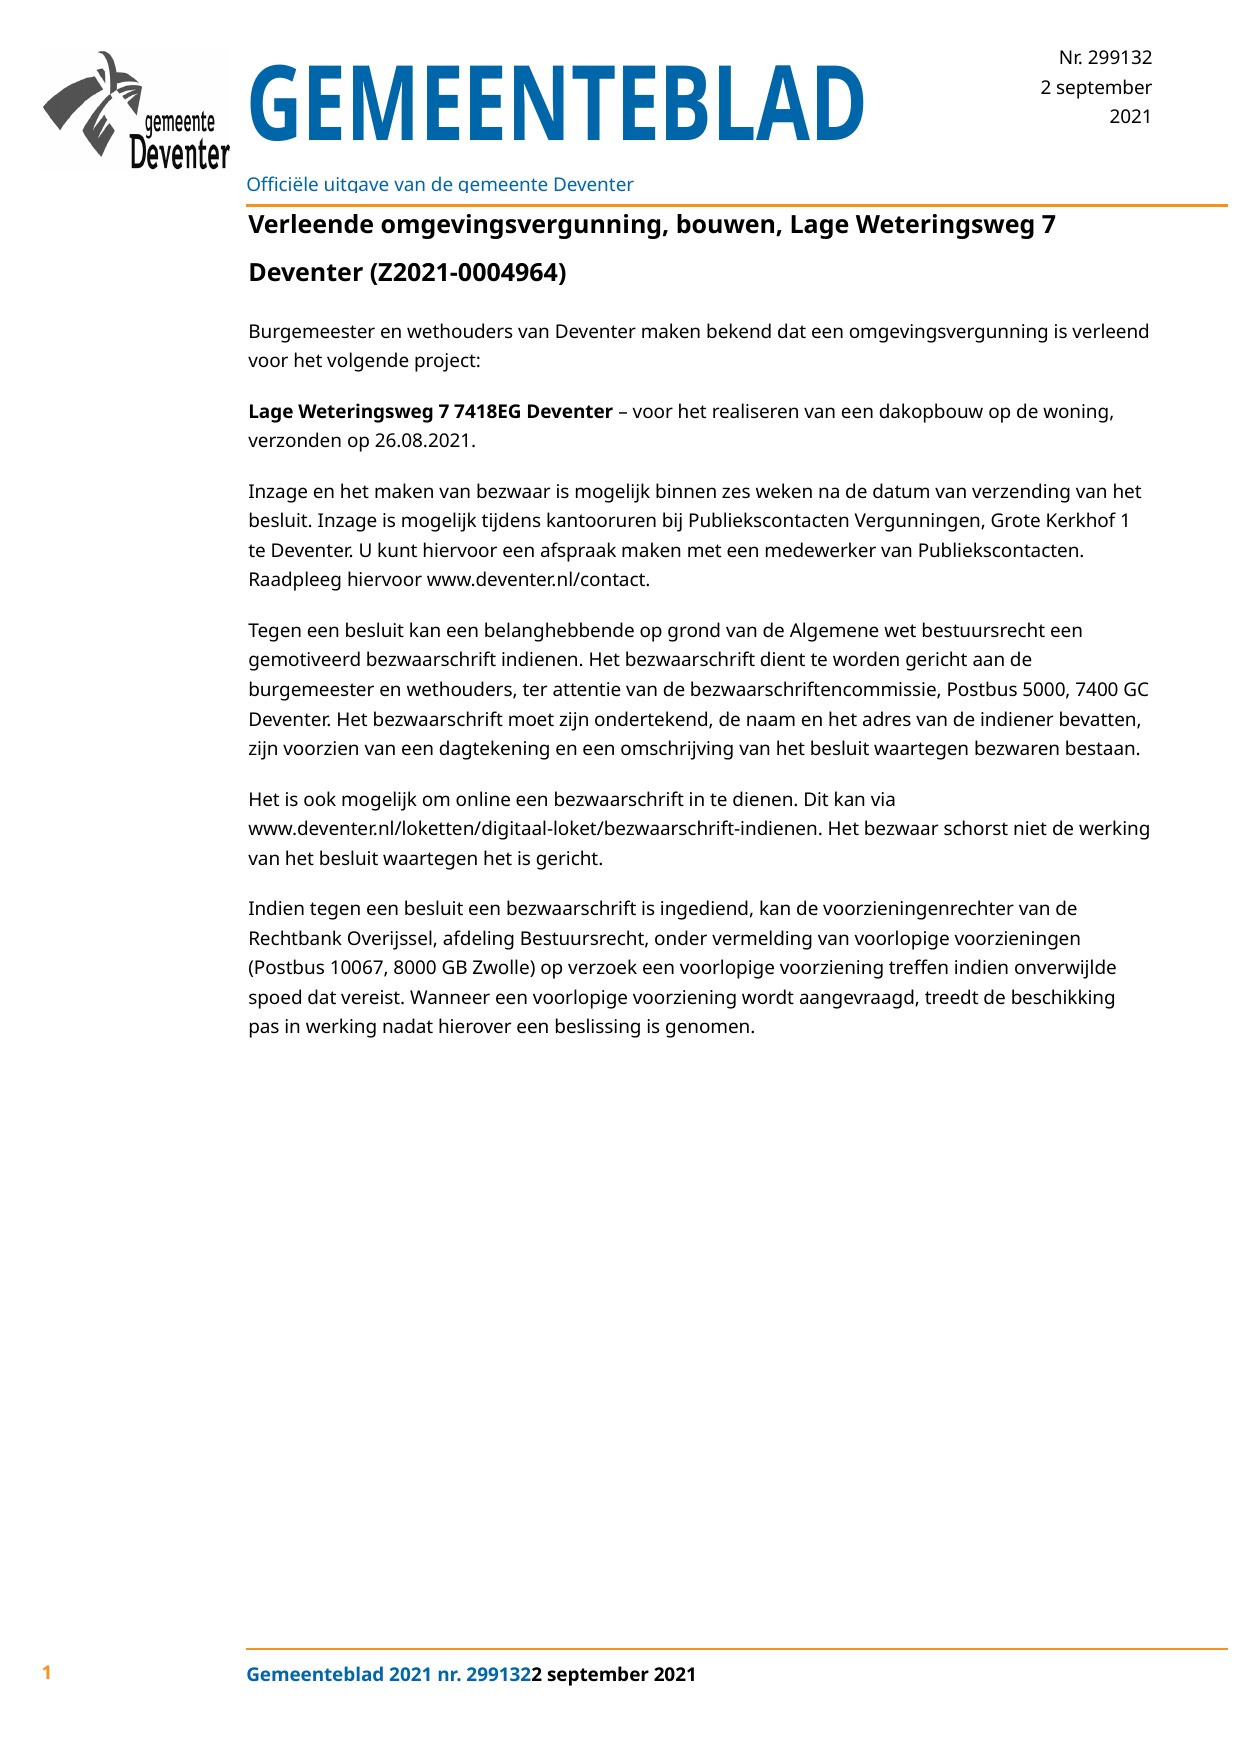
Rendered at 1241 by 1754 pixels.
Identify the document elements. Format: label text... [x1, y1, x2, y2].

text Tegen een besluit kan een belanghebbende op grond van de Algemene wet bestuursrecht een gemotiveerd bezwaarschrift indienen. Het bezwaarschrift dient te worden gericht aan de burgemeester en wethouders, ter attentie van de bezwaarschriftencommissie, Postbus 5000, 7400 GC Deventer. Het bezwaarschrift moet zijn ondertekend, de naam en het adres van de indiener bevatten, zijn voorzien van een dagtekening en een omschrijving van het besluit waartegen bezwaren bestaan. [248, 617, 1152, 761]
text Verleende omgevingsvergunning, bouwen, Lage Weteringsweg 7 Deventer (Z2021-0004964) [248, 207, 1152, 288]
text Het is ook mogelijk om online een bezwaarschrift in te dienen. Dit kan via www.deventer.nl/loketten/digitaal-loket/bezwaarschrift-indienen. Het bezwaar schorst niet de werking van het besluit waartegen het is gericht. [248, 786, 1152, 871]
text Burgemeester en wethouders van Deventer maken bekend dat een omgevingsvergunning is verleend voor het volgende project: [248, 318, 1152, 373]
picture [41, 47, 231, 172]
text Inzage en het maken van bezwaar is mogelijk binnen zes weken na de datum van verzending van het besluit. Inzage is mogelijk tijdens kantooruren bij Publiekscontacten Vergunningen, Grote Kerkhof 1 te Deventer. U kunt hiervoor een afspraak maken met een medewerker van Publiekscontacten. Raadpleeg hiervoor www.deventer.nl/contact. [248, 478, 1152, 592]
text Lage Weteringsweg 7 7418EG Deventer – voor het realiseren van een dakopbouw op de woning, verzonden op 26.08.2021. [248, 398, 1152, 453]
text Indien tegen een besluit een bezwaarschrift is ingediend, kan de voorzieningenrechter van de Rechtbank Overijssel, afdeling Bestuursrecht, onder vermelding van voorlopige voorzieningen (Postbus 10067, 8000 GB Zwolle) op verzoek een voorlopige voorziening treffen indien onverwijlde spoed dat vereist. Wanneer een voorlopige voorziening wordt aangevraagd, treedt de beschikking pas in werking nadat hierover een beslissing is genomen. [248, 895, 1152, 1039]
